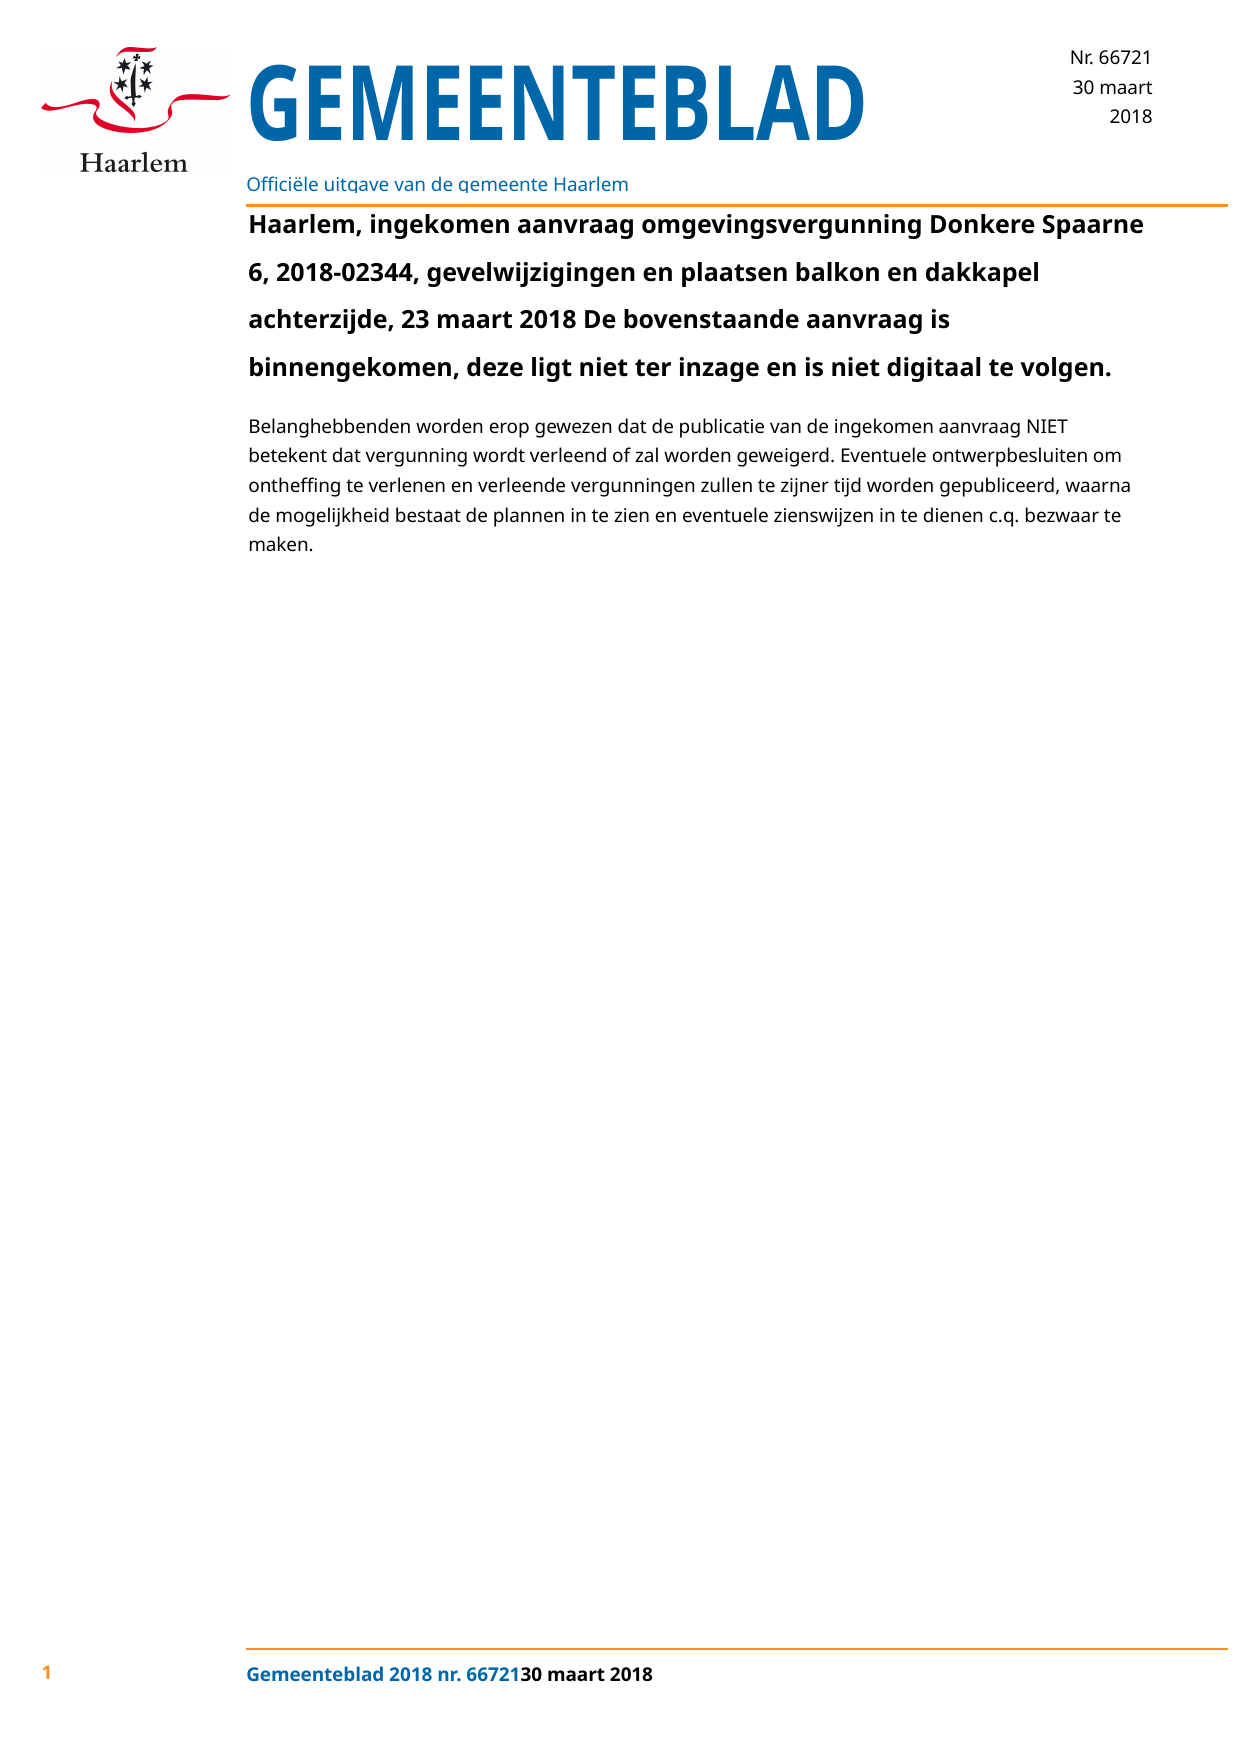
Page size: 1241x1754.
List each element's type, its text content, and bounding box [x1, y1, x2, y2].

picture [41, 47, 231, 172]
text Belanghebbenden worden erop gewezen dat de publicatie van de ingekomen aanvraag NIET betekent dat vergunning wordt verleend of zal worden geweigerd. Eventuele ontwerpbesluiten om ontheffing te verlenen en verleende vergunningen zullen te zijner tijd worden gepubliceerd, waarna de mogelijkheid bestaat de plannen in te zien en eventuele zienswijzen in te dienen c.q. bezwaar te maken. [248, 413, 1152, 557]
text Haarlem, ingekomen aanvraag omgevingsvergunning Donkere Spaarne 6, 2018-02344, gevelwijzigingen en plaatsen balkon en dakkapel achterzijde, 23 maart 2018 De bovenstaande aanvraag is binnengekomen, deze ligt niet ter inzage en is niet digitaal te volgen. [248, 207, 1152, 384]
